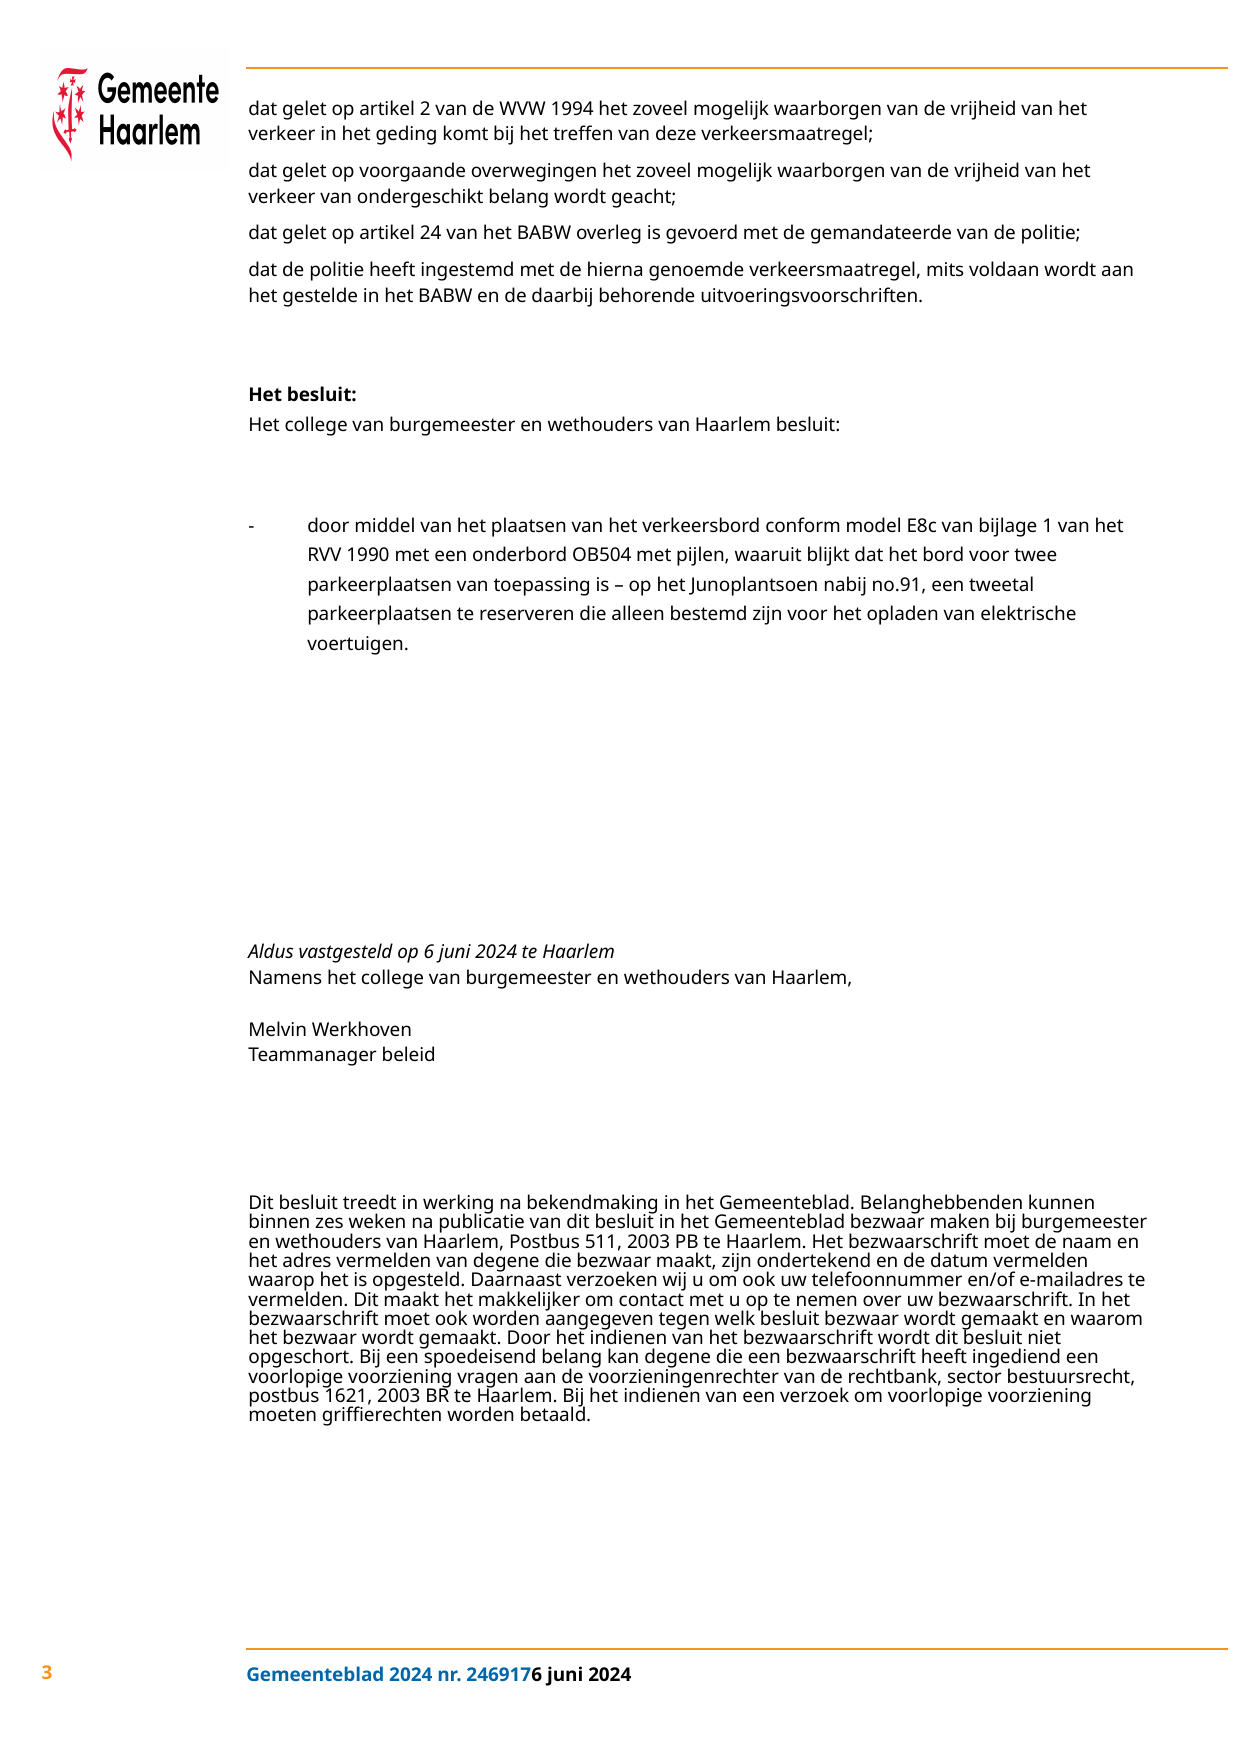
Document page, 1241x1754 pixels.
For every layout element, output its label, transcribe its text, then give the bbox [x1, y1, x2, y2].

text dat de politie heeft ingestemd met de hierna genoemde verkeersmaatregel, mits voldaan wordt aan het gestelde in het BABW en de daarbij behorende uitvoeringsvoorschriften. [248, 256, 1152, 308]
text Het besluit: [248, 381, 1152, 407]
text Teammanager beleid [248, 1042, 1152, 1067]
text dat gelet op artikel 2 van de WVW 1994 het zoveel mogelijk waarborgen van de vrijheid van het verkeer in het geding komt bij het treffen van deze verkeersmaatregel; [248, 95, 1152, 146]
text Namens het college van burgemeester en wethouders van Haarlem, [248, 964, 1152, 990]
text Het college van burgemeester en wethouders van Haarlem besluit: [248, 411, 1152, 437]
text Dit besluit treedt in werking na bekendmaking in het Gemeenteblad. Belanghebbenden kunnen binnen zes weken na publicatie van dit besluit in het Gemeenteblad bezwaar maken bij burgemeester en wethouders van Haarlem, Postbus 511, 2003 PB te Haarlem. Het bezwaarschrift moet de naam en het adres vermelden van degene die bezwaar maakt, zijn ondertekend en de datum vermelden waarop het is opgesteld. Daarnaast verzoeken wij u om ook uw telefoonnummer en/of e-mailadres te vermelden. Dit maakt het makkelijker om contact met u op te nemen over uw bezwaarschrift. In het bezwaarschrift moet ook worden aangegeven tegen welk besluit bezwaar wordt gemaakt en waarom het bezwaar wordt gemaakt. Door het indienen van het bezwaarschrift wordt dit besluit niet opgeschort. Bij een spoedeisend belang kan degene die een bezwaarschrift heeft ingediend een voorlopige voorziening vragen aan de voorzieningenrechter van de rechtbank, sector bestuursrecht, postbus 1621, 2003 BR te Haarlem. Bij het indienen van een verzoek om voorlopige voorziening moeten griffierechten worden betaald. [248, 1194, 1152, 1426]
picture [41, 47, 231, 172]
text Melvin Werkhoven [248, 1016, 1152, 1042]
text dat gelet op artikel 24 van het BABW overleg is gevoerd met de gemandateerde van de politie; [248, 219, 1152, 245]
text dat gelet op voorgaande overwegingen het zoveel mogelijk waarborgen van de vrijheid van het verkeer van ondergeschikt belang wordt geacht; [248, 157, 1152, 209]
list door middel van het plaatsen van het verkeersbord conform model E8c van bijlage 1 van het RVV 1990 met een onderbord OB504 met pijlen, waaruit blijkt dat het bord voor twee parkeerplaatsen van toepassing is – op het Junoplantsoen nabij no.91, een tweetal parkeerplaatsen te reserveren die alleen bestemd zijn voor het opladen van elektrische voertuigen. [248, 512, 1152, 656]
text Aldus vastgesteld op 6 juni 2024 te Haarlem [248, 939, 1152, 964]
